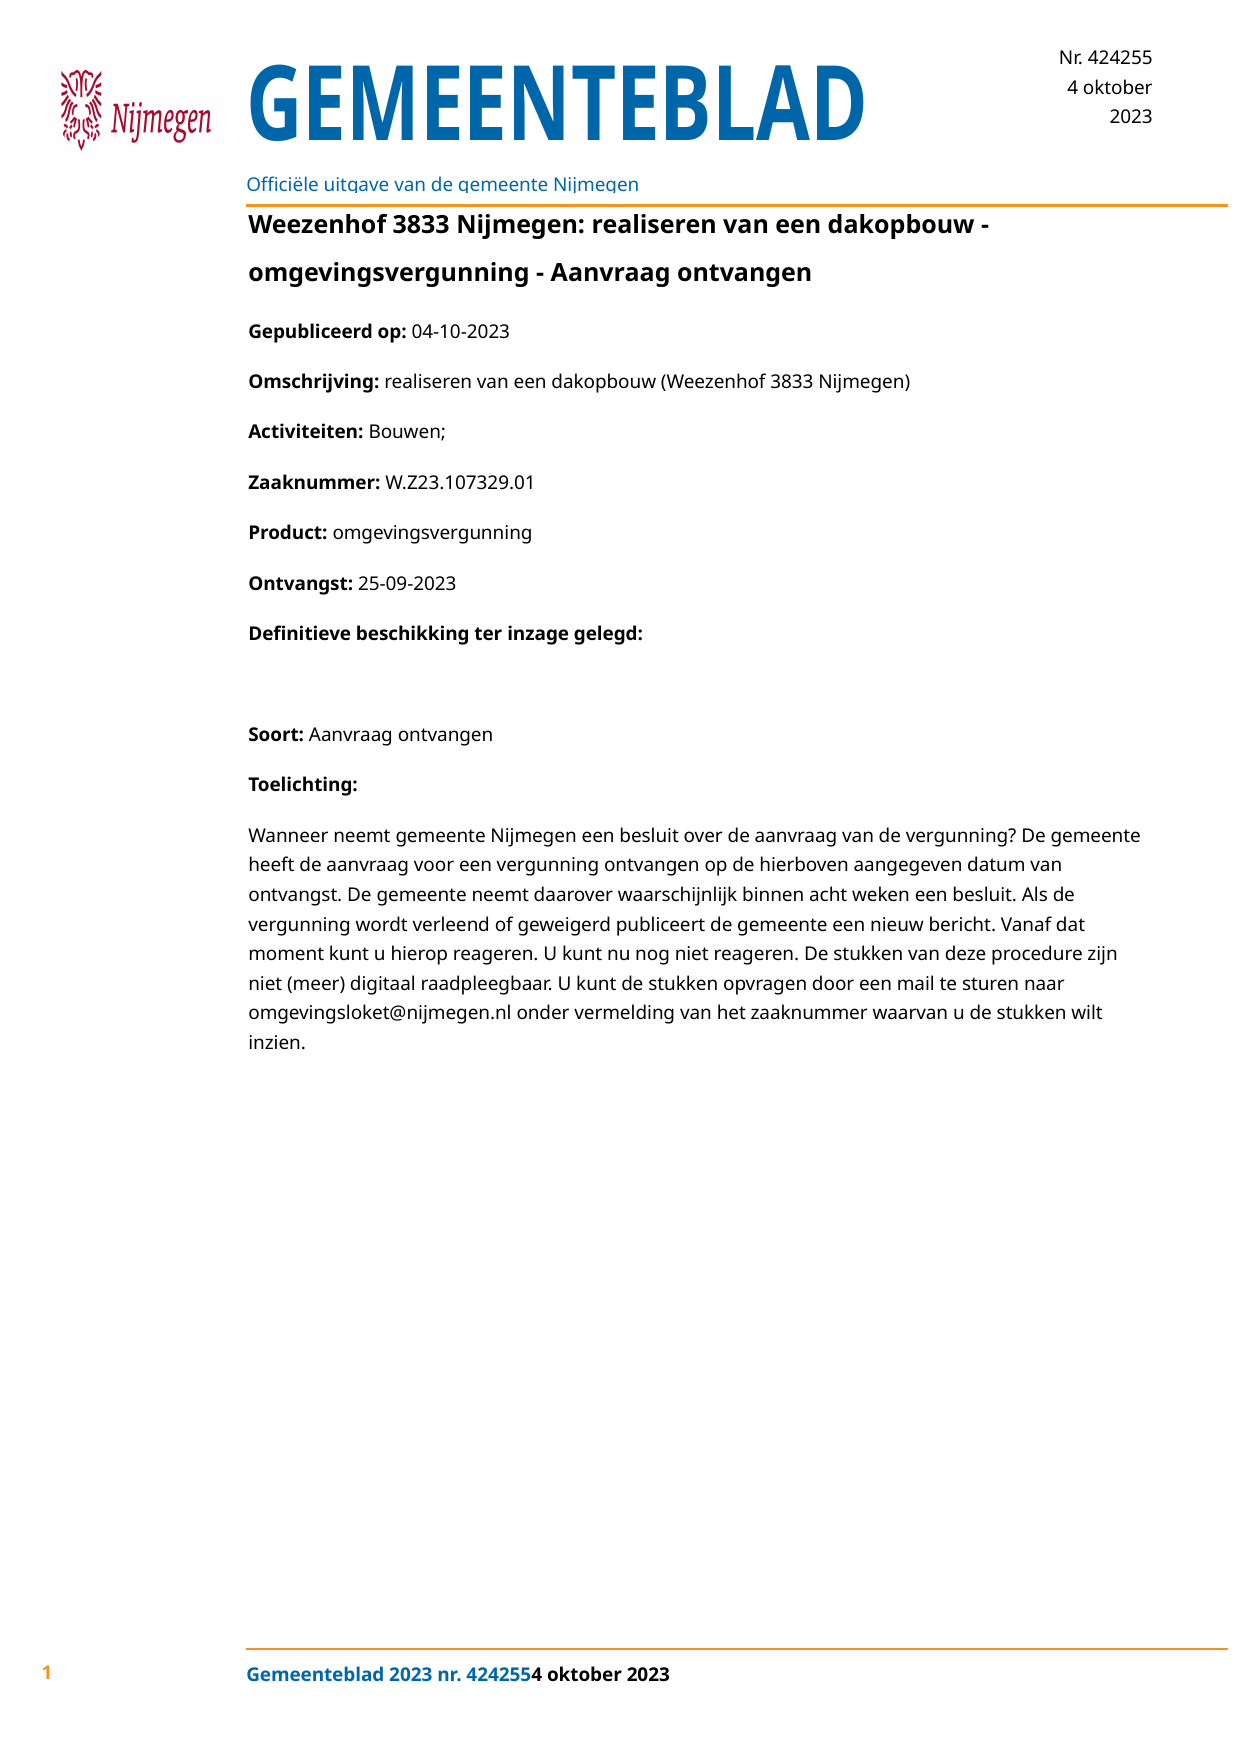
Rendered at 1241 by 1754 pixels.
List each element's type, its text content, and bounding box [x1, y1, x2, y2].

text Soort: Aanvraag ontvangen [248, 721, 1152, 747]
text Product: omgevingsvergunning [248, 519, 1152, 545]
text Ontvangst: 25-09-2023 [248, 570, 1152, 596]
text Definitieve beschikking ter inzage gelegd: [248, 620, 1152, 646]
text Gepubliceerd op: 04-10-2023 [248, 318, 1152, 344]
text Omschrijving: realiseren van een dakopbouw (Weezenhof 3833 Nijmegen) [248, 368, 1152, 394]
text Toelichting: [248, 772, 1152, 797]
text Weezenhof 3833 Nijmegen: realiseren van een dakopbouw - omgevingsvergunning - Aanvraag ontvangen [248, 207, 1152, 288]
text Activiteiten: Bouwen; [248, 419, 1152, 444]
text Wanneer neemt gemeente Nijmegen een besluit over de aanvraag van de vergunning? De gemeente heeft de aanvraag voor een vergunning ontvangen op de hierboven aangegeven datum van ontvangst. De gemeente neemt daarover waarschijnlijk binnen acht weken een besluit. Als de vergunning wordt verleend of geweigerd publiceert de gemeente een nieuw bericht. Vanaf dat moment kunt u hierop reageren. U kunt nu nog niet reageren. De stukken van deze procedure zijn niet (meer) digitaal raadpleegbaar. U kunt de stukken opvragen door een mail te sturen naar omgevingsloket@nijmegen.nl onder vermelding van het zaaknummer waarvan u de stukken wilt inzien. [248, 822, 1152, 1055]
picture [41, 47, 231, 172]
text Zaaknummer: W.Z23.107329.01 [248, 469, 1152, 495]
